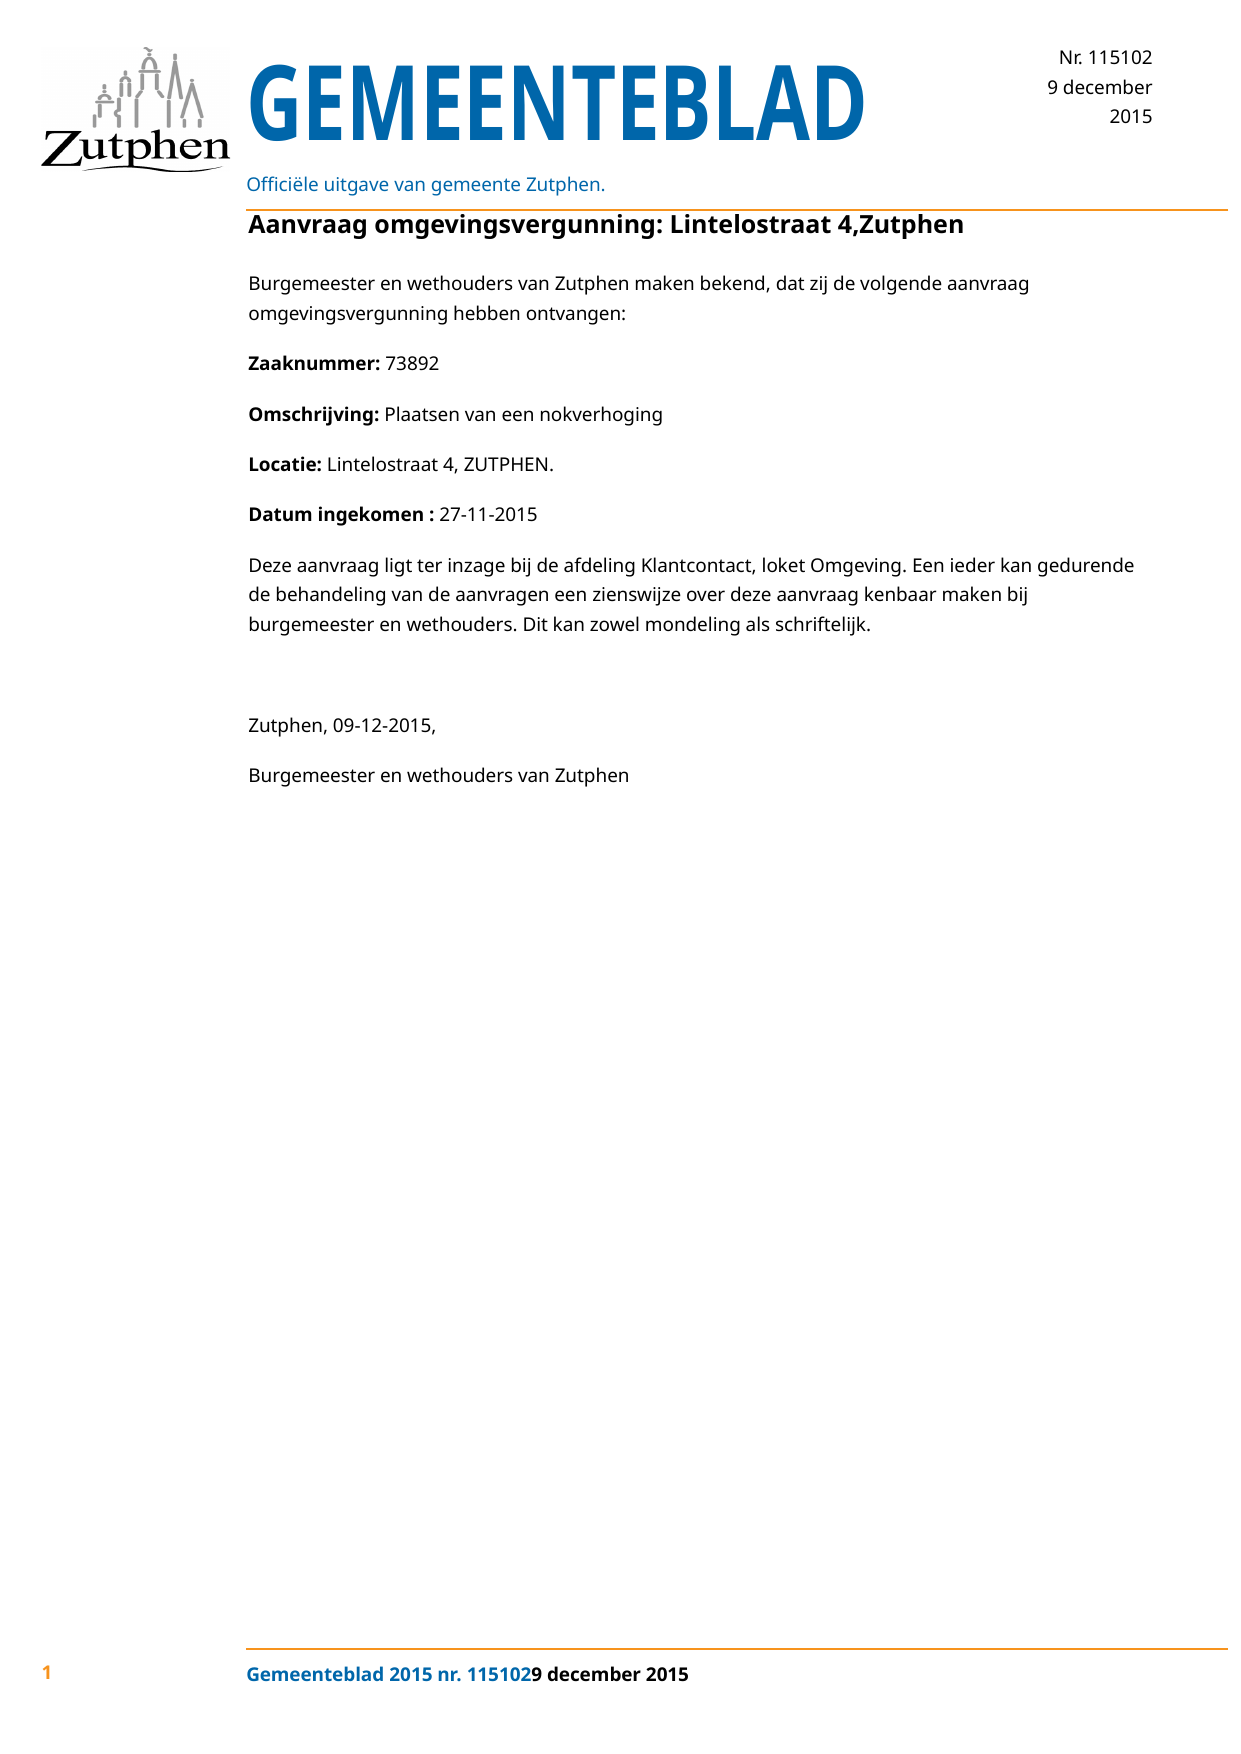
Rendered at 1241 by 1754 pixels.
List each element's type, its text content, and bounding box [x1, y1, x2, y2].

text Omschrijving: Plaatsen van een nokverhoging [248, 401, 1152, 426]
text Datum ingekomen : 27-11-2015 [248, 502, 1152, 527]
text Aanvraag omgevingsvergunning: Lintelostraat 4,Zutphen [248, 211, 1152, 241]
text Burgemeester en wethouders van Zutphen maken bekend, dat zij de volgende aanvraag omgevingsvergunning hebben ontvangen: [248, 270, 1152, 326]
text Deze aanvraag ligt ter inzage bij de afdeling Klantcontact, loket Omgeving. Een ieder kan gedurende de behandeling van de aanvragen een zienswijze over deze aanvraag kenbaar maken bij burgemeester en wethouders. Dit kan zowel mondeling als schriftelijk. [248, 552, 1152, 637]
picture [41, 47, 231, 172]
text Zaaknummer: 73892 [248, 350, 1152, 376]
text Zutphen, 09-12-2015, [248, 712, 1152, 738]
text Burgemeester en wethouders van Zutphen [248, 762, 1152, 788]
text Locatie: Lintelostraat 4, ZUTPHEN. [248, 451, 1152, 477]
